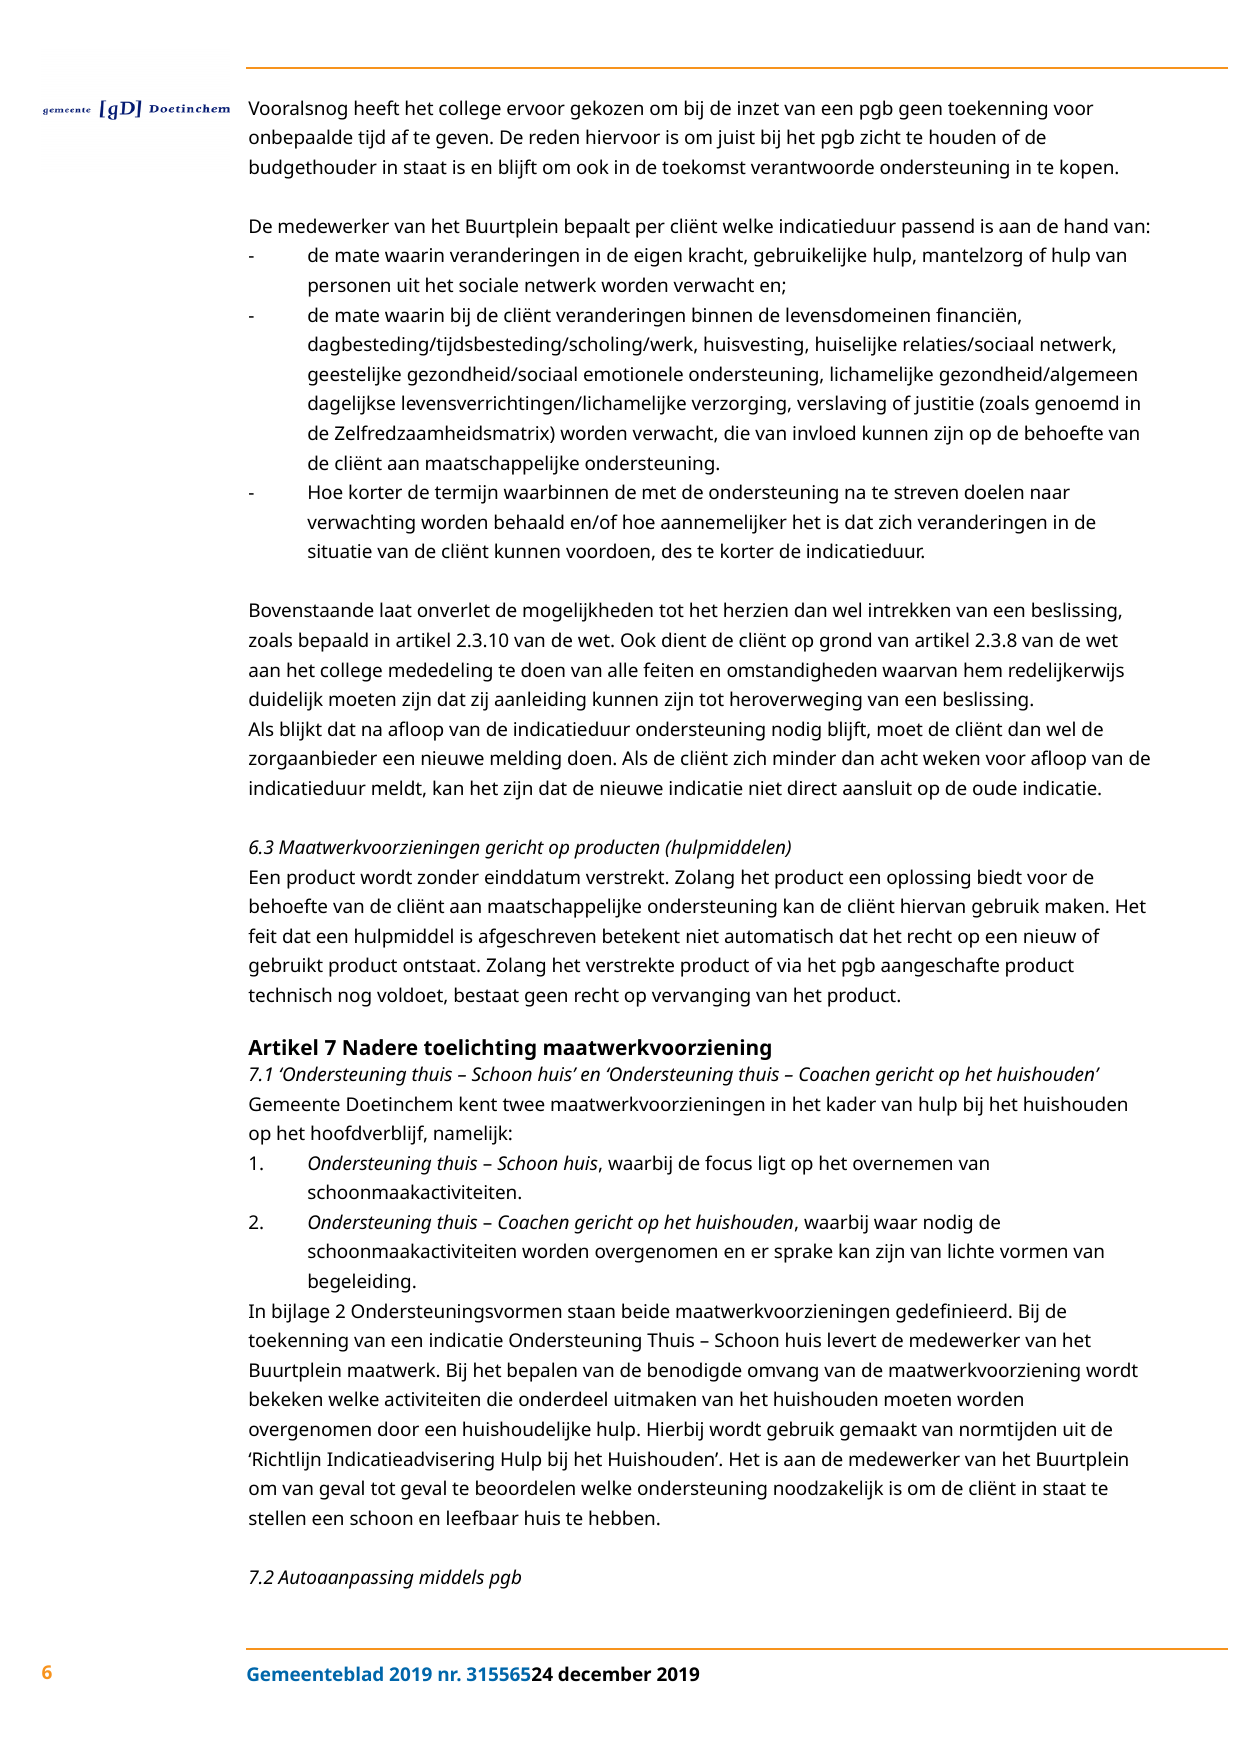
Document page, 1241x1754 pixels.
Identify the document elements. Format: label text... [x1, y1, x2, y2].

text In bijlage 2 Ondersteuningsvormen staan beide maatwerkvoorzieningen gedefinieerd. Bij de toekenning van een indicatie Ondersteuning Thuis – Schoon huis levert de medewerker van het Buurtplein maatwerk. Bij het bepalen van de benodigde omvang van de maatwerkvoorziening wordt bekeken welke activiteiten die onderdeel uitmaken van het huishouden moeten worden overgenomen door een huishoudelijke hulp. Hierbij wordt gebruik gemaakt van normtijden uit de ‘Richtlijn Indicatieadvisering Hulp bij het Huishouden’. Het is aan de medewerker van het Buurtplein om van geval tot geval te beoordelen welke ondersteuning noodzakelijk is om de cliënt in staat te stellen een schoon en leefbaar huis te hebben. [248, 1298, 1152, 1531]
text 6.3 Maatwerkvoorzieningen gericht op producten (hulpmiddelen) [248, 834, 1152, 860]
text Vooralsnog heeft het college ervoor gekozen om bij de inzet van een pgb geen toekenning voor onbepaalde tijd af te geven. De reden hiervoor is om juist bij het pgb zicht te houden of de budgethouder in staat is en blijft om ook in de toekomst verantwoorde ondersteuning in te kopen. [248, 95, 1152, 180]
list Ondersteuning thuis – Coachen gericht op het huishouden, waarbij waar nodig de schoonmaakactiviteiten worden overgenomen en er sprake kan zijn van lichte vormen van begeleiding. [248, 1209, 1152, 1294]
text Gemeente Doetinchem kent twee maatwerkvoorzieningen in het kader van hulp bij het huishouden op het hoofdverblijf, namelijk: [248, 1091, 1152, 1146]
text Bovenstaande laat onverlet de mogelijkheden tot het herzien dan wel intrekken van een beslissing, zoals bepaald in artikel 2.3.10 van de wet. Ook dient de cliënt op grond van artikel 2.3.8 van de wet aan het college mededeling te doen van alle feiten en omstandigheden waarvan hem redelijkerwijs duidelijk moeten zijn dat zij aanleiding kunnen zijn tot heroverweging van een beslissing. [248, 598, 1152, 712]
list Hoe korter de termijn waarbinnen de met de ondersteuning na te streven doelen naar verwachting worden behaald en/of hoe aannemelijker het is dat zich veranderingen in de situatie van de cliënt kunnen voordoen, des te korter de indicatieduur. [248, 479, 1152, 564]
text Als blijkt dat na afloop van de indicatieduur ondersteuning nodig blijft, moet de cliënt dan wel de zorgaanbieder een nieuwe melding doen. Als de cliënt zich minder dan acht weken voor afloop van de indicatieduur meldt, kan het zijn dat de nieuwe indicatie niet direct aansluit op de oude indicatie. [248, 716, 1152, 801]
text De medewerker van het Buurtplein bepaalt per cliënt welke indicatieduur passend is aan de hand van: [248, 213, 1152, 239]
text Een product wordt zonder einddatum verstrekt. Zolang het product een oplossing biedt voor de behoefte van de cliënt aan maatschappelijke ondersteuning kan de cliënt hiervan gebruik maken. Het feit dat een hulpmiddel is afgeschreven betekent niet automatisch dat het recht op een nieuw of gebruikt product ontstaat. Zolang het verstrekte product of via het pgb aangeschafte product technisch nog voldoet, bestaat geen recht op vervanging van het product. [248, 864, 1152, 1008]
text 7.2 Autoaanpassing middels pgb [248, 1564, 1152, 1590]
picture [41, 47, 231, 172]
list de mate waarin bij de cliënt veranderingen binnen de levensdomeinen financiën, dagbesteding/tijdsbesteding/scholing/werk, huisvesting, huiselijke relaties/sociaal netwerk, geestelijke gezondheid/sociaal emotionele ondersteuning, lichamelijke gezondheid/algemeen dagelijkse levensverrichtingen/lichamelijke verzorging, verslaving of justitie (zoals genoemd in de Zelfredzaamheidsmatrix) worden verwacht, die van invloed kunnen zijn op de behoefte van de cliënt aan maatschappelijke ondersteuning. [248, 302, 1152, 476]
text 7.1 ‘Ondersteuning thuis – Schoon huis’ en ‘Ondersteuning thuis – Coachen gericht op het huishouden’ [248, 1061, 1152, 1087]
text Artikel 7 Nadere toelichting maatwerkvoorziening [248, 1033, 1152, 1061]
list Ondersteuning thuis – Schoon huis, waarbij de focus ligt op het overnemen van schoonmaakactiviteiten. [248, 1150, 1152, 1205]
list de mate waarin veranderingen in de eigen kracht, gebruikelijke hulp, mantelzorg of hulp van personen uit het sociale netwerk worden verwacht en; [248, 243, 1152, 298]
